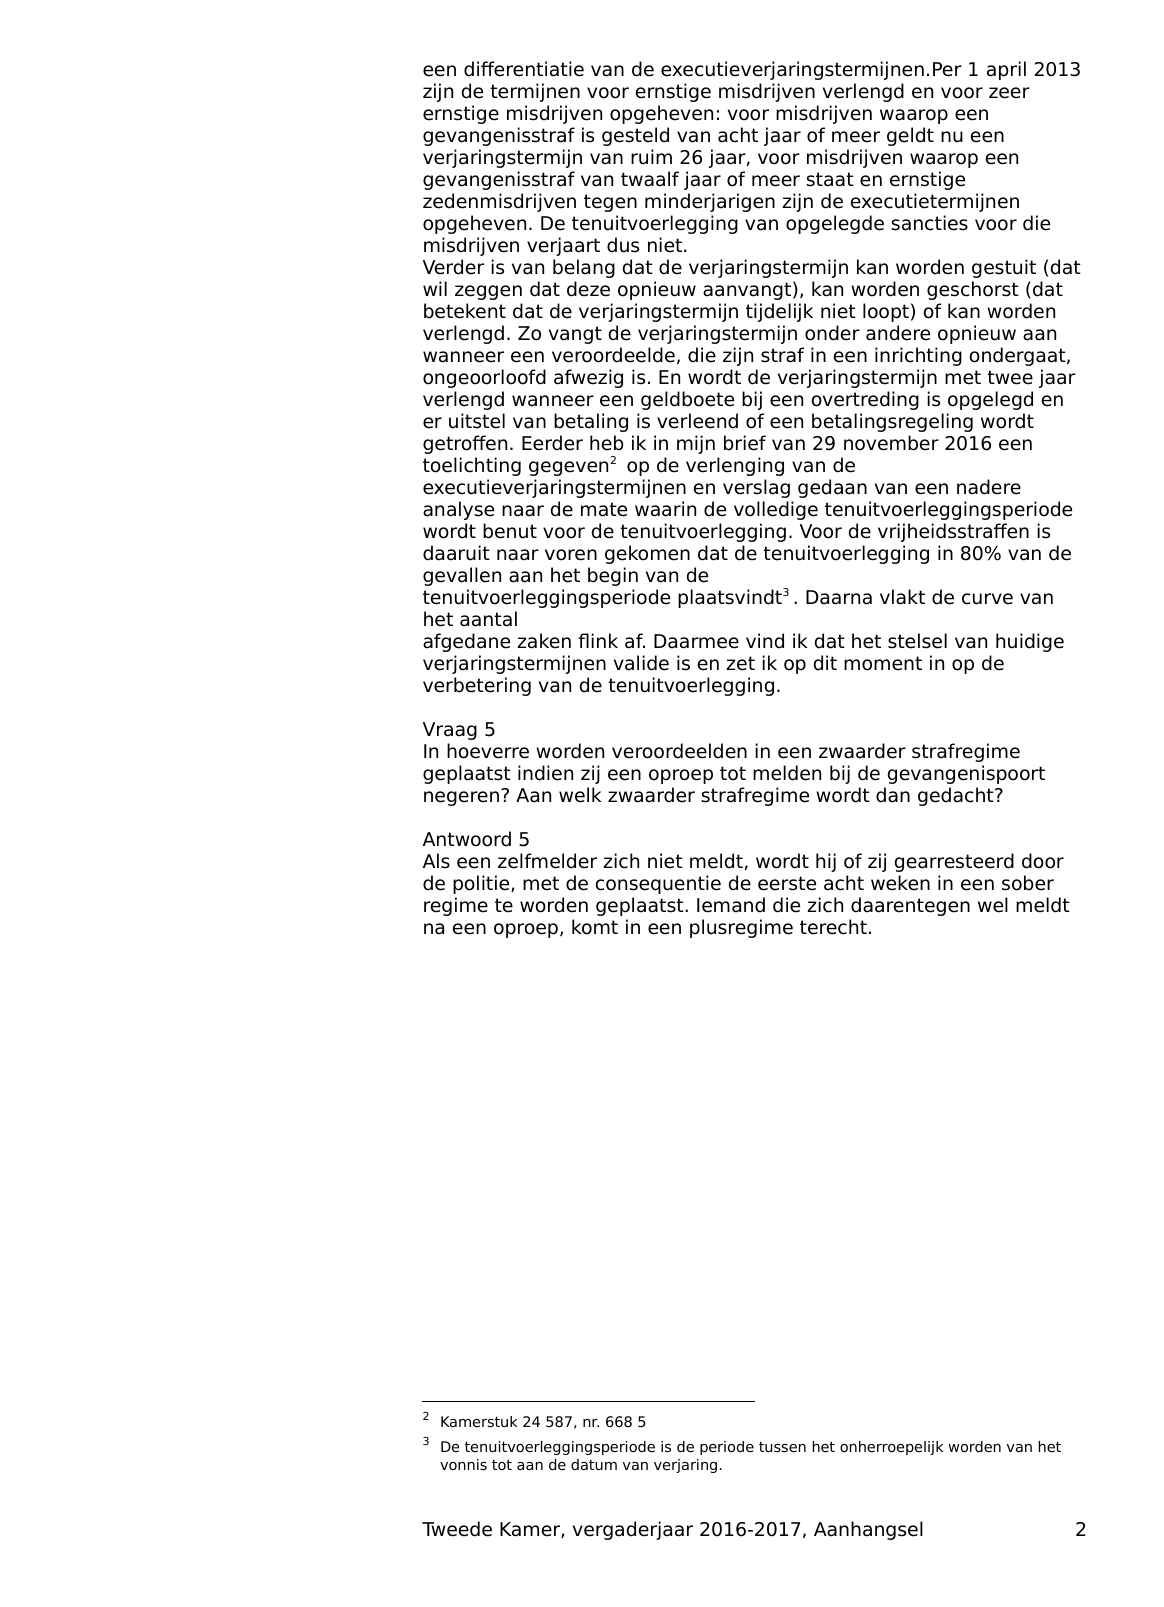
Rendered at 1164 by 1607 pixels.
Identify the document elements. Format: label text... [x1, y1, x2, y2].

text Verder is van belang dat de verjaringstermijn kan worden gestuit (dat wil zeggen dat deze opnieuw aanvangt), kan worden geschorst (dat betekent dat de verjaringstermijn tijdelijk niet loopt) of kan worden verlengd. Zo vangt de verjaringstermijn onder andere opnieuw aan wanneer een veroordeelde, die zijn straf in een inrichting ondergaat, ongeoorloofd afwezig is. En wordt de verjaringstermijn met twee jaar verlengd wanneer een geldboete bij een overtreding is opgelegd en er uitstel van betaling is verleend of een betalingsregeling wordt getroffen. Eerder heb ik in mijn brief van 29 november 2016 een toelichting gegeven op de verlenging van de executieverjaringstermijnen en verslag gedaan van een nadere analyse naar de mate waarin de volledige tenuitvoerleggingsperiode wordt benut voor de tenuitvoerlegging. Voor de vrijheidsstraffen is daaruit naar voren gekomen dat de tenuitvoerlegging in 80% van de gevallen aan het begin van de [422, 257, 1087, 587]
text De tenuitvoerleggingsperiode is de periode tussen het onherroepelijk worden van het vonnis tot aan de datum van verjaring. [422, 1435, 1087, 1474]
text afgedane zaken flink af. Daarmee vind ik dat het stelsel van huidige verjaringstermijnen valide is en zet ik op dit moment in op de verbetering van de tenuitvoerlegging. [422, 631, 1087, 696]
text een differentiatie van de executieverjaringstermijnen.Per 1 april 2013 zijn de termijnen voor ernstige misdrijven verlengd en voor zeer ernstige misdrijven opgeheven: voor misdrijven waarop een gevangenisstraf is gesteld van acht jaar of meer geldt nu een verjaringstermijn van ruim 26 jaar, voor misdrijven waarop een gevangenisstraf van twaalf jaar of meer staat en ernstige zedenmisdrijven tegen minderjarigen zijn de executietermijnen opgeheven. De tenuitvoerlegging van opgelegde sancties voor die misdrijven verjaart dus niet. [422, 59, 1087, 257]
text Kamerstuk 24 587, nr. 668 5 [422, 1410, 1087, 1432]
text Als een zelfmelder zich niet meldt, wordt hij of zij gearresteerd door de politie, met de consequentie de eerste acht weken in een sober regime te worden geplaatst. Iemand die zich daarentegen wel meldt na een oproep, komt in een plusregime terecht. [422, 851, 1087, 939]
text Antwoord 5 [422, 829, 1087, 851]
text tenuitvoerleggingsperiode plaatsvindt. Daarna vlakt de curve van het aantal [422, 587, 1087, 631]
text In hoeverre worden veroordeelden in een zwaarder strafregime geplaatst indien zij een oproep tot melden bij de gevangenispoort negeren? Aan welk zwaarder strafregime wordt dan gedacht? [422, 741, 1087, 807]
text Vraag 5 [422, 719, 1087, 741]
